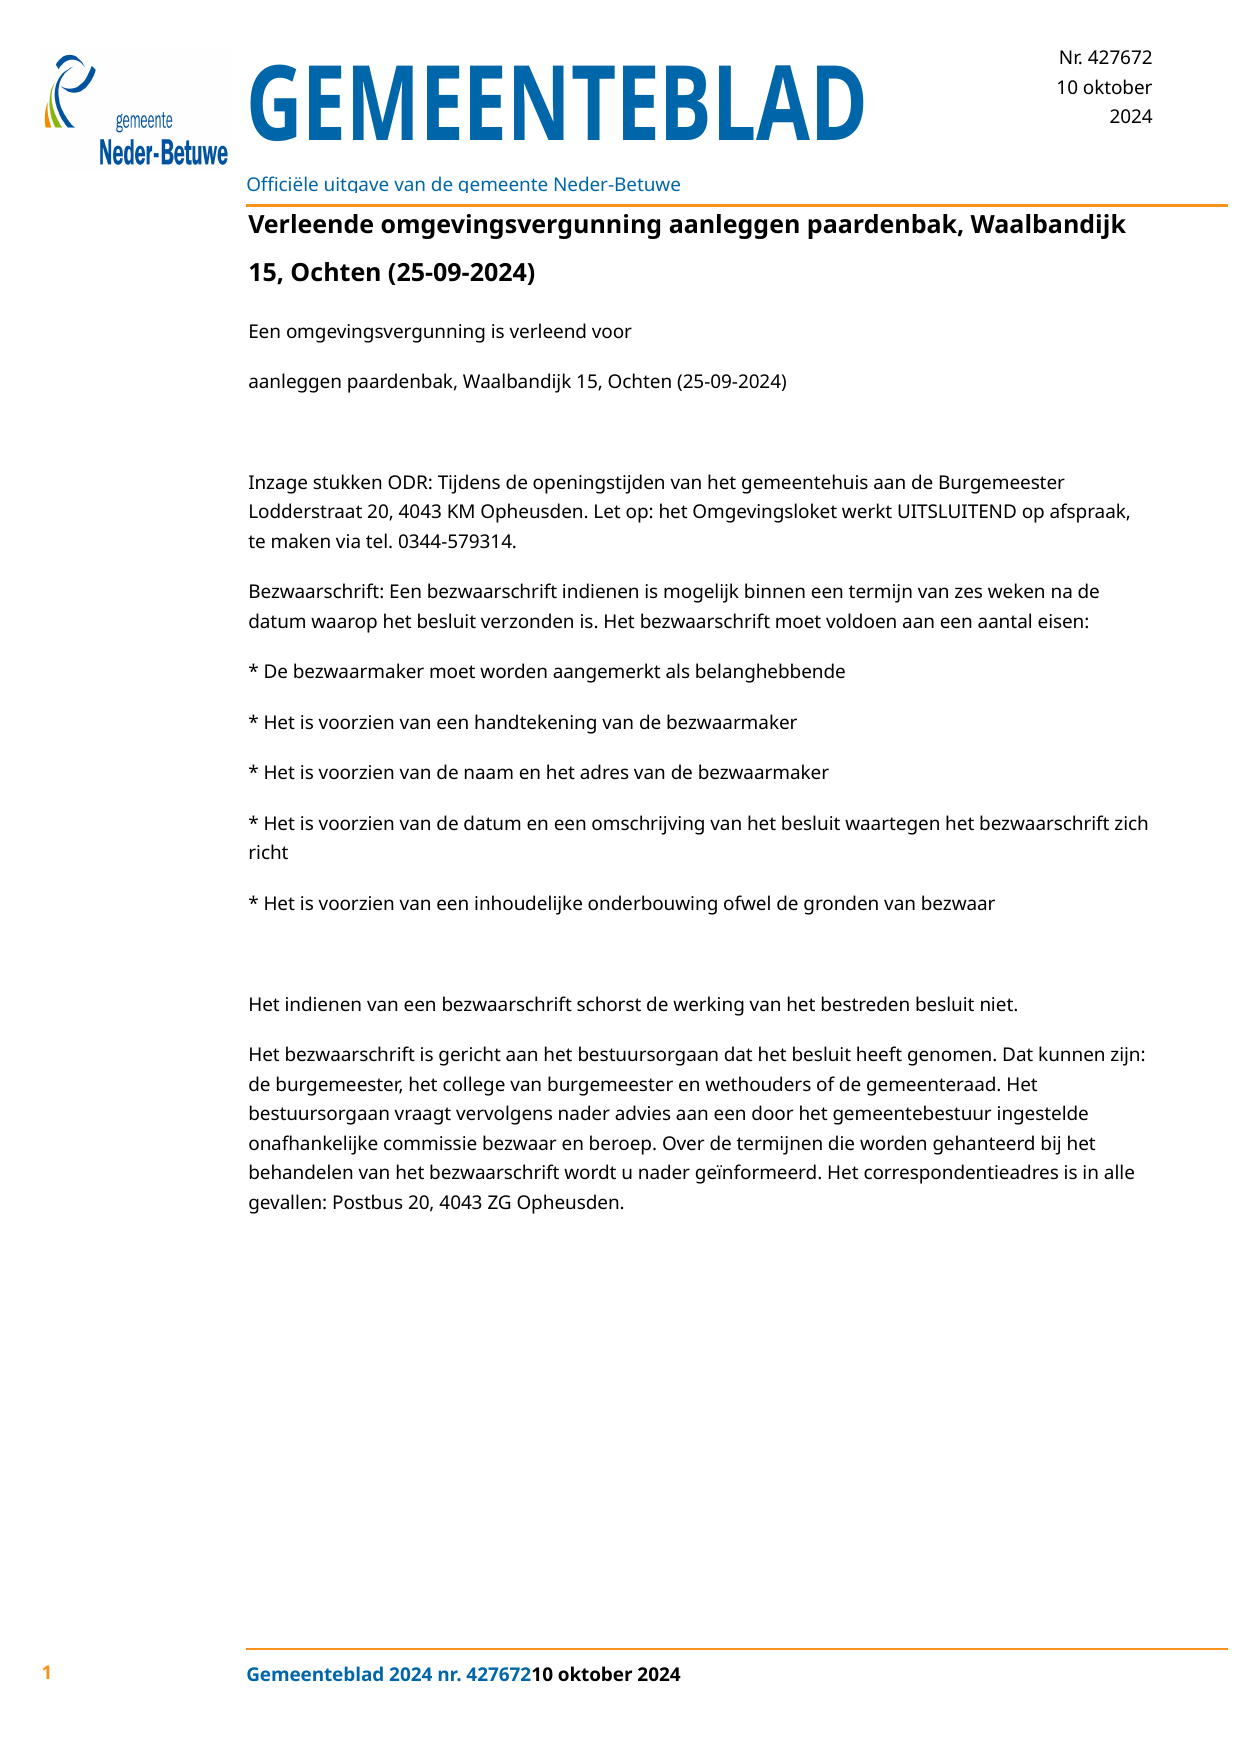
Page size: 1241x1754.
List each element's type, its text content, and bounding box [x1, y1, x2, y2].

text * Het is voorzien van een handtekening van de bezwaarmaker [248, 709, 1152, 735]
text * Het is voorzien van de naam en het adres van de bezwaarmaker [248, 759, 1152, 785]
text Bezwaarschrift: Een bezwaarschrift indienen is mogelijk binnen een termijn van zes weken na de datum waarop het besluit verzonden is. Het bezwaarschrift moet voldoen aan een aantal eisen: [248, 579, 1152, 634]
text Een omgevingsvergunning is verleend voor [248, 318, 1152, 344]
text Inzage stukken ODR: Tijdens de openingstijden van het gemeentehuis aan de Burgemeester Lodderstraat 20, 4043 KM Opheusden. Let op: het Omgevingsloket werkt UITSLUITEND op afspraak, te maken via tel. 0344-579314. [248, 469, 1152, 554]
text * De bezwaarmaker moet worden aangemerkt als belanghebbende [248, 659, 1152, 684]
text Het bezwaarschrift is gericht aan het bestuursorgaan dat het besluit heeft genomen. Dat kunnen zijn: de burgemeester, het college van burgemeester en wethouders of de gemeenteraad. Het bestuursorgaan vraagt vervolgens nader advies aan een door het gemeentebestuur ingestelde onafhankelijke commissie bezwaar en beroep. Over de termijnen die worden gehanteerd bij het behandelen van het bezwaarschrift wordt u nader geïnformeerd. Het correspondentieadres is in alle gevallen: Postbus 20, 4043 ZG Opheusden. [248, 1041, 1152, 1215]
text Verleende omgevingsvergunning aanleggen paardenbak, Waalbandijk 15, Ochten (25-09-2024) [248, 207, 1152, 288]
text * Het is voorzien van een inhoudelijke onderbouwing ofwel de gronden van bezwaar [248, 890, 1152, 916]
picture [41, 47, 231, 172]
text Het indienen van een bezwaarschrift schorst de werking van het bestreden besluit niet. [248, 991, 1152, 1017]
text * Het is voorzien van de datum en een omschrijving van het besluit waartegen het bezwaarschrift zich richt [248, 810, 1152, 865]
text aanleggen paardenbak, Waalbandijk 15, Ochten (25-09-2024) [248, 368, 1152, 394]
